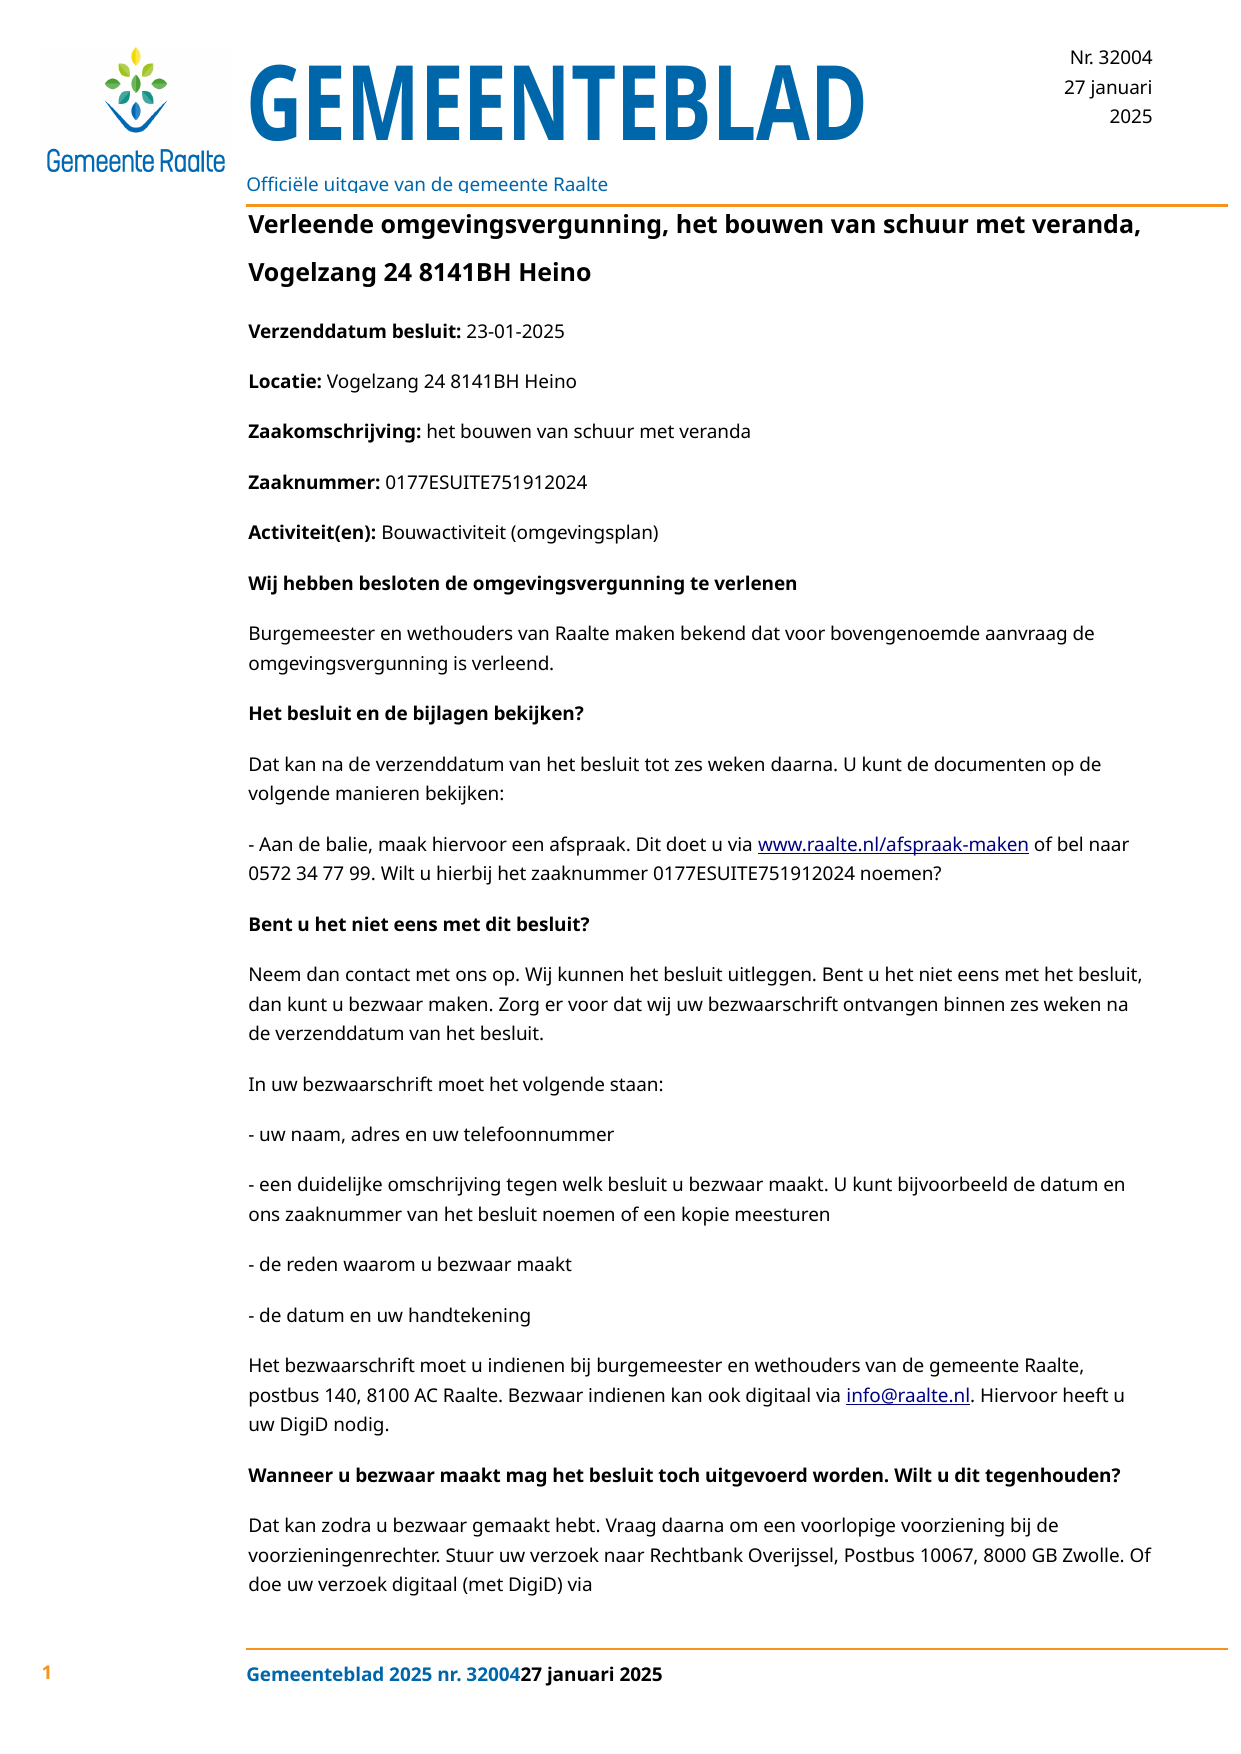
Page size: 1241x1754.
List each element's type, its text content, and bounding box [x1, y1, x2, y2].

text Het bezwaarschrift moet u indienen bij burgemeester en wethouders van de gemeente Raalte, postbus 140, 8100 AC Raalte. Bezwaar indienen kan ook digitaal via info@raalte.nl. Hiervoor heeft u uw DigiD nodig. [248, 1352, 1152, 1437]
text Wanneer u bezwaar maakt mag het besluit toch uitgevoerd worden. Wilt u dit tegenhouden? [248, 1462, 1152, 1488]
text Activiteit(en): Bouwactiviteit (omgevingsplan) [248, 519, 1152, 545]
text Zaaknummer: 0177ESUITE751912024 [248, 469, 1152, 495]
text - een duidelijke omschrijving tegen welk besluit u bezwaar maakt. U kunt bijvoorbeeld de datum en ons zaaknummer van het besluit noemen of een kopie meesturen [248, 1172, 1152, 1227]
picture [41, 47, 231, 172]
text - Aan de balie, maak hiervoor een afspraak. Dit doet u via www.raalte.nl/afspraak-maken of bel naar 0572 34 77 99. Wilt u hierbij het zaaknummer 0177ESUITE751912024 noemen? [248, 831, 1152, 886]
text Het besluit en de bijlagen bekijken? [248, 700, 1152, 726]
text - de reden waarom u bezwaar maakt [248, 1252, 1152, 1277]
text - de datum en uw handtekening [248, 1302, 1152, 1328]
text - uw naam, adres en uw telefoonnummer [248, 1121, 1152, 1147]
text Burgemeester en wethouders van Raalte maken bekend dat voor bovengenoemde aanvraag de omgevingsvergunning is verleend. [248, 620, 1152, 676]
text Bent u het niet eens met dit besluit? [248, 911, 1152, 937]
text Locatie: Vogelzang 24 8141BH Heino [248, 368, 1152, 394]
text Verleende omgevingsvergunning, het bouwen van schuur met veranda, Vogelzang 24 8141BH Heino [248, 207, 1152, 288]
text Zaakomschrijving: het bouwen van schuur met veranda [248, 419, 1152, 444]
text Wij hebben besloten de omgevingsvergunning te verlenen [248, 570, 1152, 596]
text Dat kan zodra u bezwaar gemaakt hebt. Vraag daarna om een voorlopige voorziening bij de voorzieningenrechter. Stuur uw verzoek naar Rechtbank Overijssel, Postbus 10067, 8000 GB Zwolle. Of doe uw verzoek digitaal (met DigiD) via [248, 1512, 1152, 1597]
text In uw bezwaarschrift moet het volgende staan: [248, 1071, 1152, 1097]
text Dat kan na de verzenddatum van het besluit tot zes weken daarna. U kunt de documenten op de volgende manieren bekijken: [248, 751, 1152, 806]
text Verzenddatum besluit: 23-01-2025 [248, 318, 1152, 344]
text Neem dan contact met ons op. Wij kunnen het besluit uitleggen. Bent u het niet eens met het besluit, dan kunt u bezwaar maken. Zorg er voor dat wij uw bezwaarschrift ontvangen binnen zes weken na de verzenddatum van het besluit. [248, 961, 1152, 1046]
